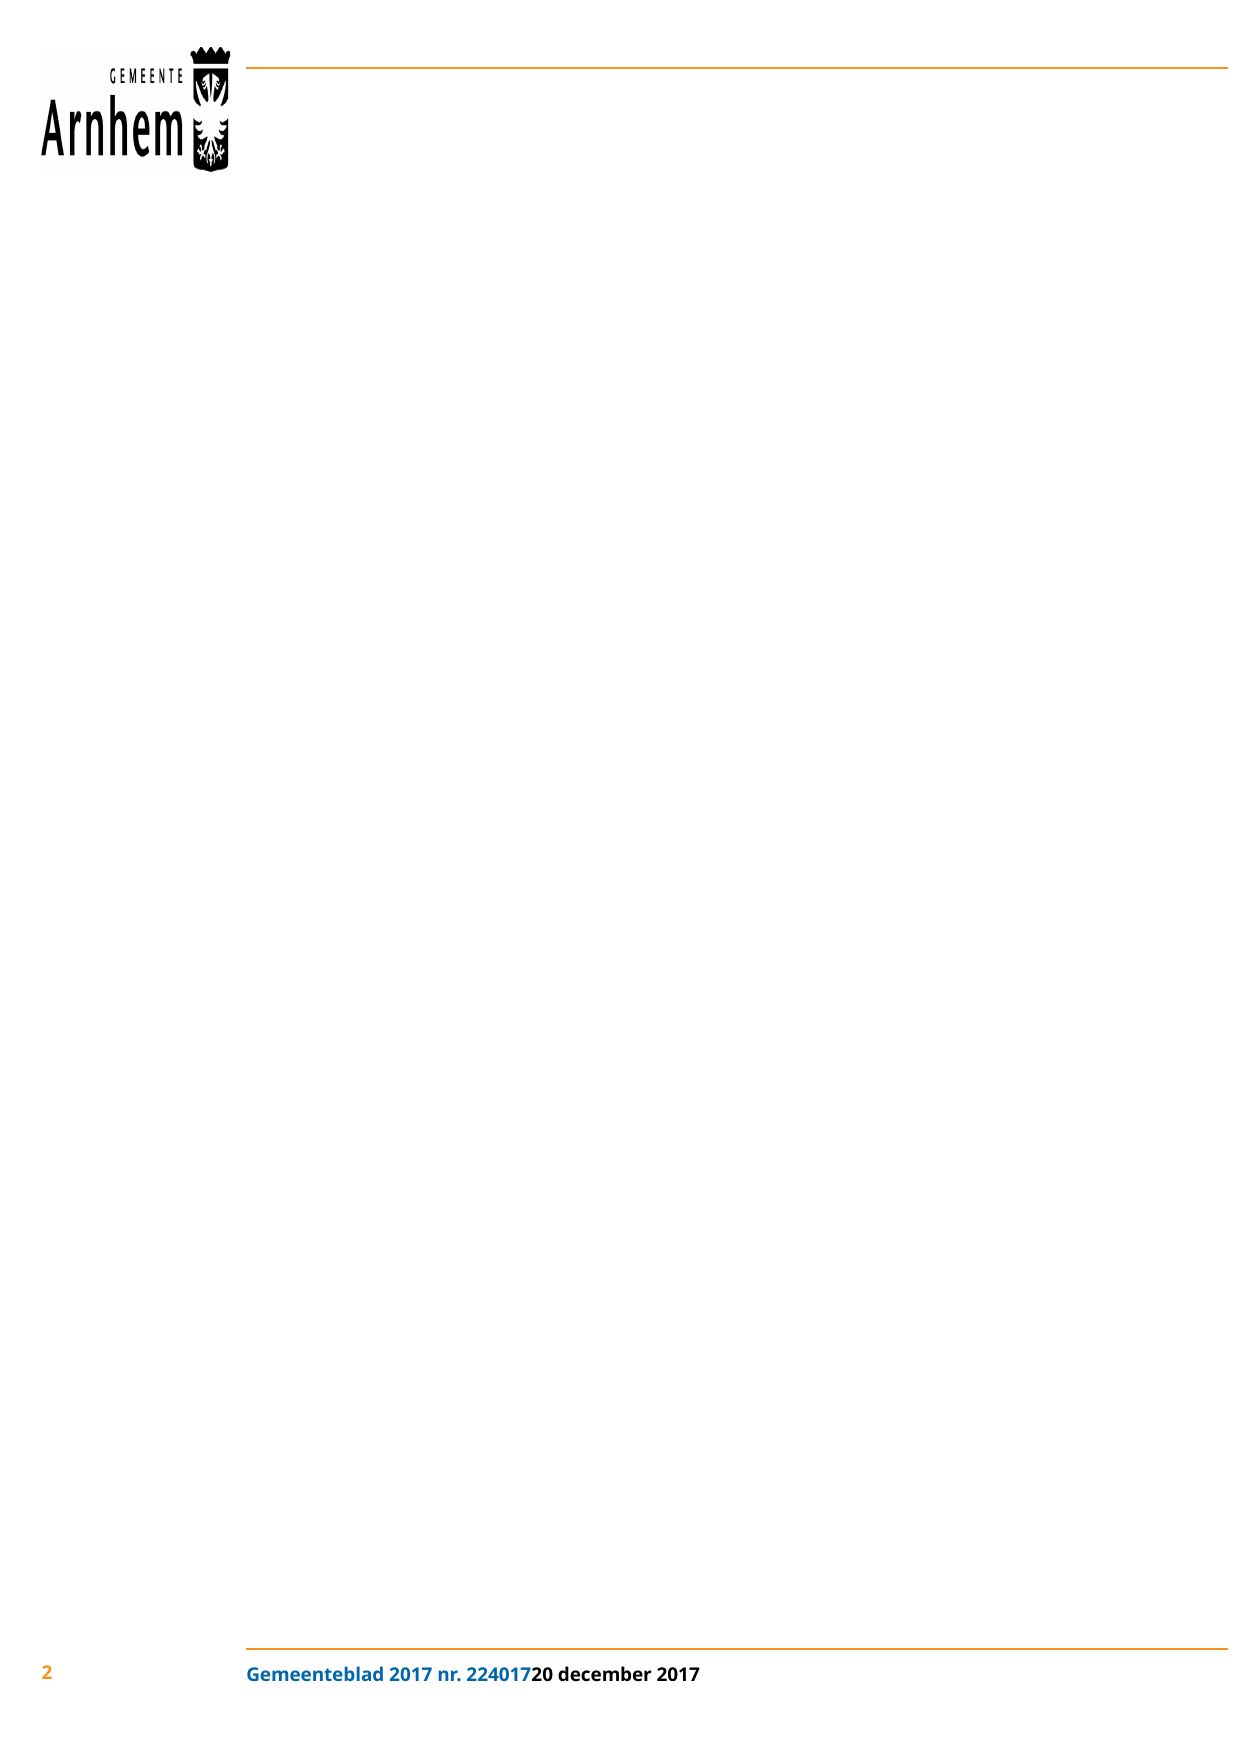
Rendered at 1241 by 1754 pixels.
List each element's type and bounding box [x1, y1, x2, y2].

picture [41, 47, 231, 172]
